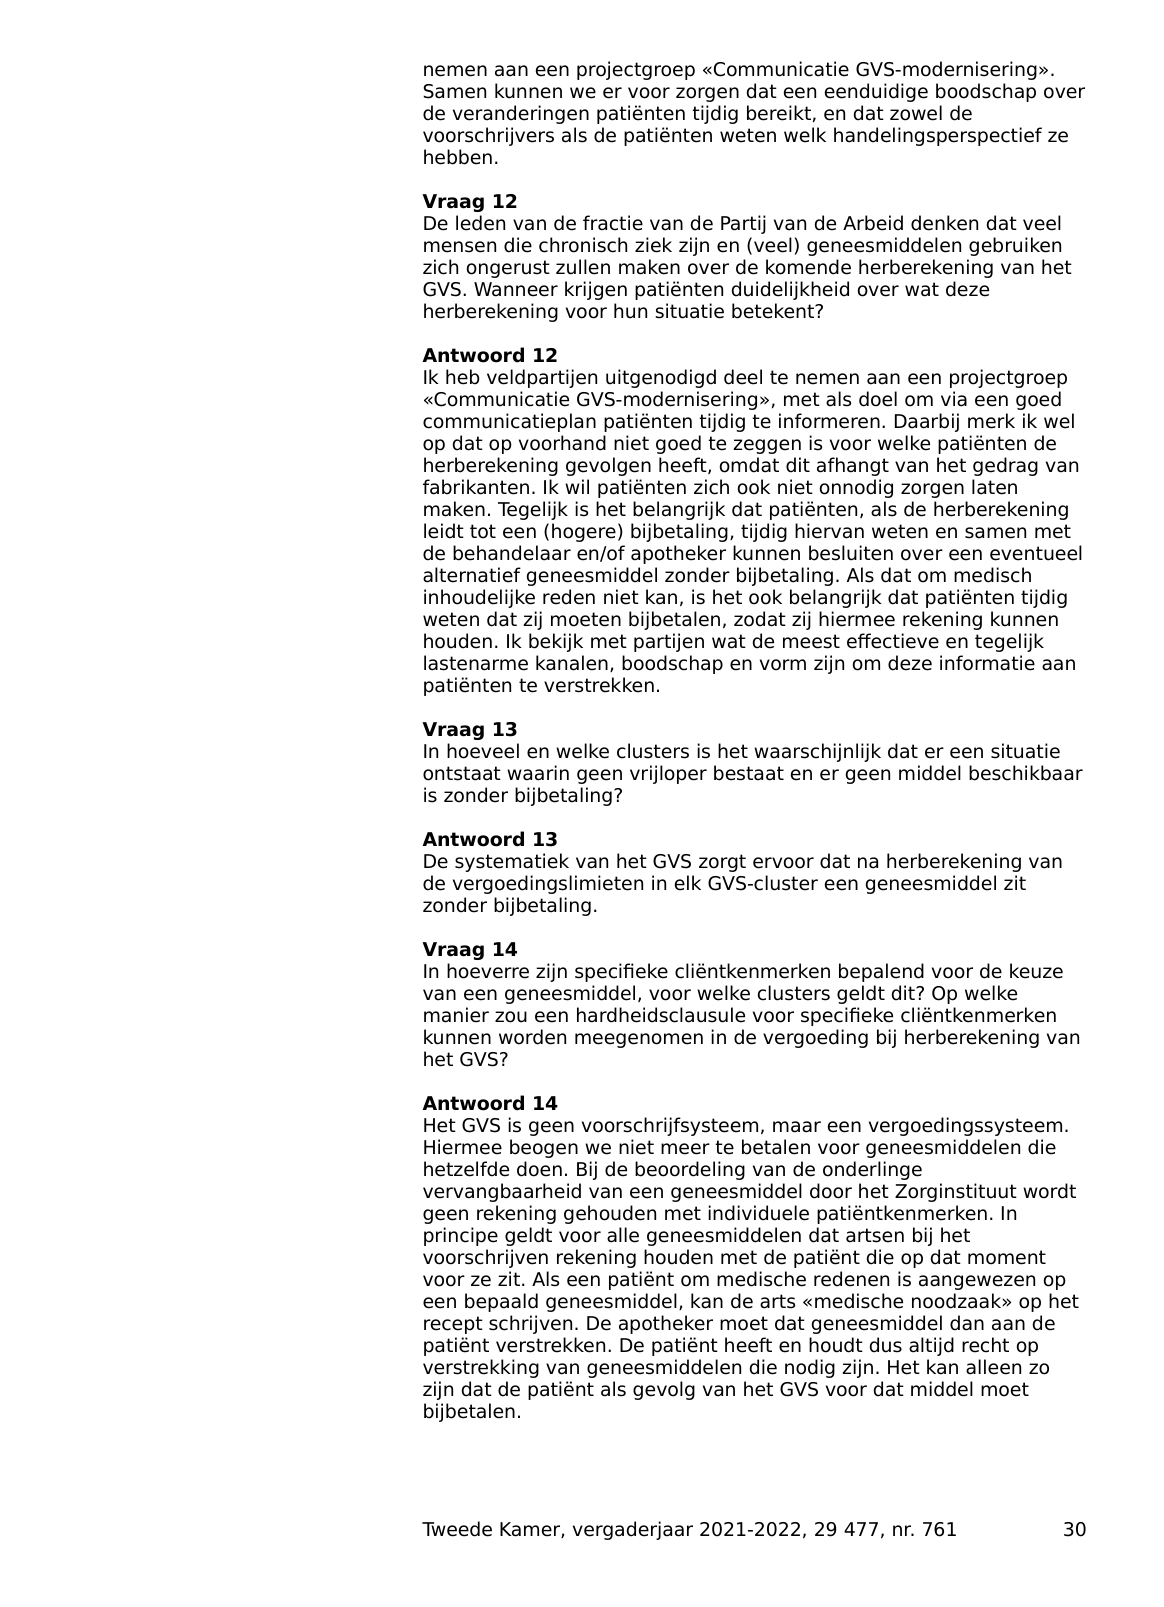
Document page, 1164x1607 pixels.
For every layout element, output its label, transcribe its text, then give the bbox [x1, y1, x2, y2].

text De systematiek van het GVS zorgt ervoor dat na herberekening van de vergoedingslimieten in elk GVS-cluster een geneesmiddel zit zonder bijbetaling. [422, 851, 1087, 917]
text In hoeverre zijn specifieke cliëntkenmerken bepalend voor de keuze van een geneesmiddel, voor welke clusters geldt dit? Op welke manier zou een hardheidsclausule voor specifieke cliëntkenmerken kunnen worden meegenomen in de vergoeding bij herberekening van het GVS? [422, 961, 1087, 1071]
subtitle Antwoord 14 [422, 1093, 1087, 1115]
text De leden van de fractie van de Partij van de Arbeid denken dat veel mensen die chronisch ziek zijn en (veel) geneesmiddelen gebruiken zich ongerust zullen maken over de komende herberekening van het GVS. Wanneer krijgen patiënten duidelijkheid over wat deze herberekening voor hun situatie betekent? [422, 213, 1087, 323]
text Ik heb veldpartijen uitgenodigd deel te nemen aan een projectgroep «Communicatie GVS-modernisering», met als doel om via een goed communicatieplan patiënten tijdig te informeren. Daarbij merk ik wel op dat op voorhand niet goed te zeggen is voor welke patiënten de herberekening gevolgen heeft, omdat dit afhangt van het gedrag van fabrikanten. Ik wil patiënten zich ook niet onnodig zorgen laten maken. Tegelijk is het belangrijk dat patiënten, als de herberekening leidt tot een (hogere) bijbetaling, tijdig hiervan weten en samen met de behandelaar en/of apotheker kunnen besluiten over een eventueel alternatief geneesmiddel zonder bijbetaling. Als dat om medisch inhoudelijke reden niet kan, is het ook belangrijk dat patiënten tijdig weten dat zij moeten bijbetalen, zodat zij hiermee rekening kunnen houden. Ik bekijk met partijen wat de meest effectieve en tegelijk lastenarme kanalen, boodschap en vorm zijn om deze informatie aan patiënten te verstrekken. [422, 367, 1087, 697]
subtitle Vraag 12 [422, 191, 1087, 213]
text nemen aan een projectgroep «Communicatie GVS-modernisering». Samen kunnen we er voor zorgen dat een eenduidige boodschap over de veranderingen patiënten tijdig bereikt, en dat zowel de voorschrijvers als de patiënten weten welk handelingsperspectief ze hebben. [422, 59, 1087, 169]
subtitle Vraag 14 [422, 939, 1087, 961]
text Het GVS is geen voorschrijfsysteem, maar een vergoedingssysteem. Hiermee beogen we niet meer te betalen voor geneesmiddelen die hetzelfde doen. Bij de beoordeling van de onderlinge vervangbaarheid van een geneesmiddel door het Zorginstituut wordt geen rekening gehouden met individuele patiëntkenmerken. In principe geldt voor alle geneesmiddelen dat artsen bij het voorschrijven rekening houden met de patiënt die op dat moment voor ze zit. Als een patiënt om medische redenen is aangewezen op een bepaald geneesmiddel, kan de arts «medische noodzaak» op het recept schrijven. De apotheker moet dat geneesmiddel dan aan de patiënt verstrekken. De patiënt heeft en houdt dus altijd recht op verstrekking van geneesmiddelen die nodig zijn. Het kan alleen zo zijn dat de patiënt als gevolg van het GVS voor dat middel moet bijbetalen. [422, 1115, 1087, 1423]
text In hoeveel en welke clusters is het waarschijnlijk dat er een situatie ontstaat waarin geen vrijloper bestaat en er geen middel beschikbaar is zonder bijbetaling? [422, 741, 1087, 807]
subtitle Vraag 13 [422, 719, 1087, 741]
subtitle Antwoord 12 [422, 345, 1087, 367]
subtitle Antwoord 13 [422, 829, 1087, 851]
